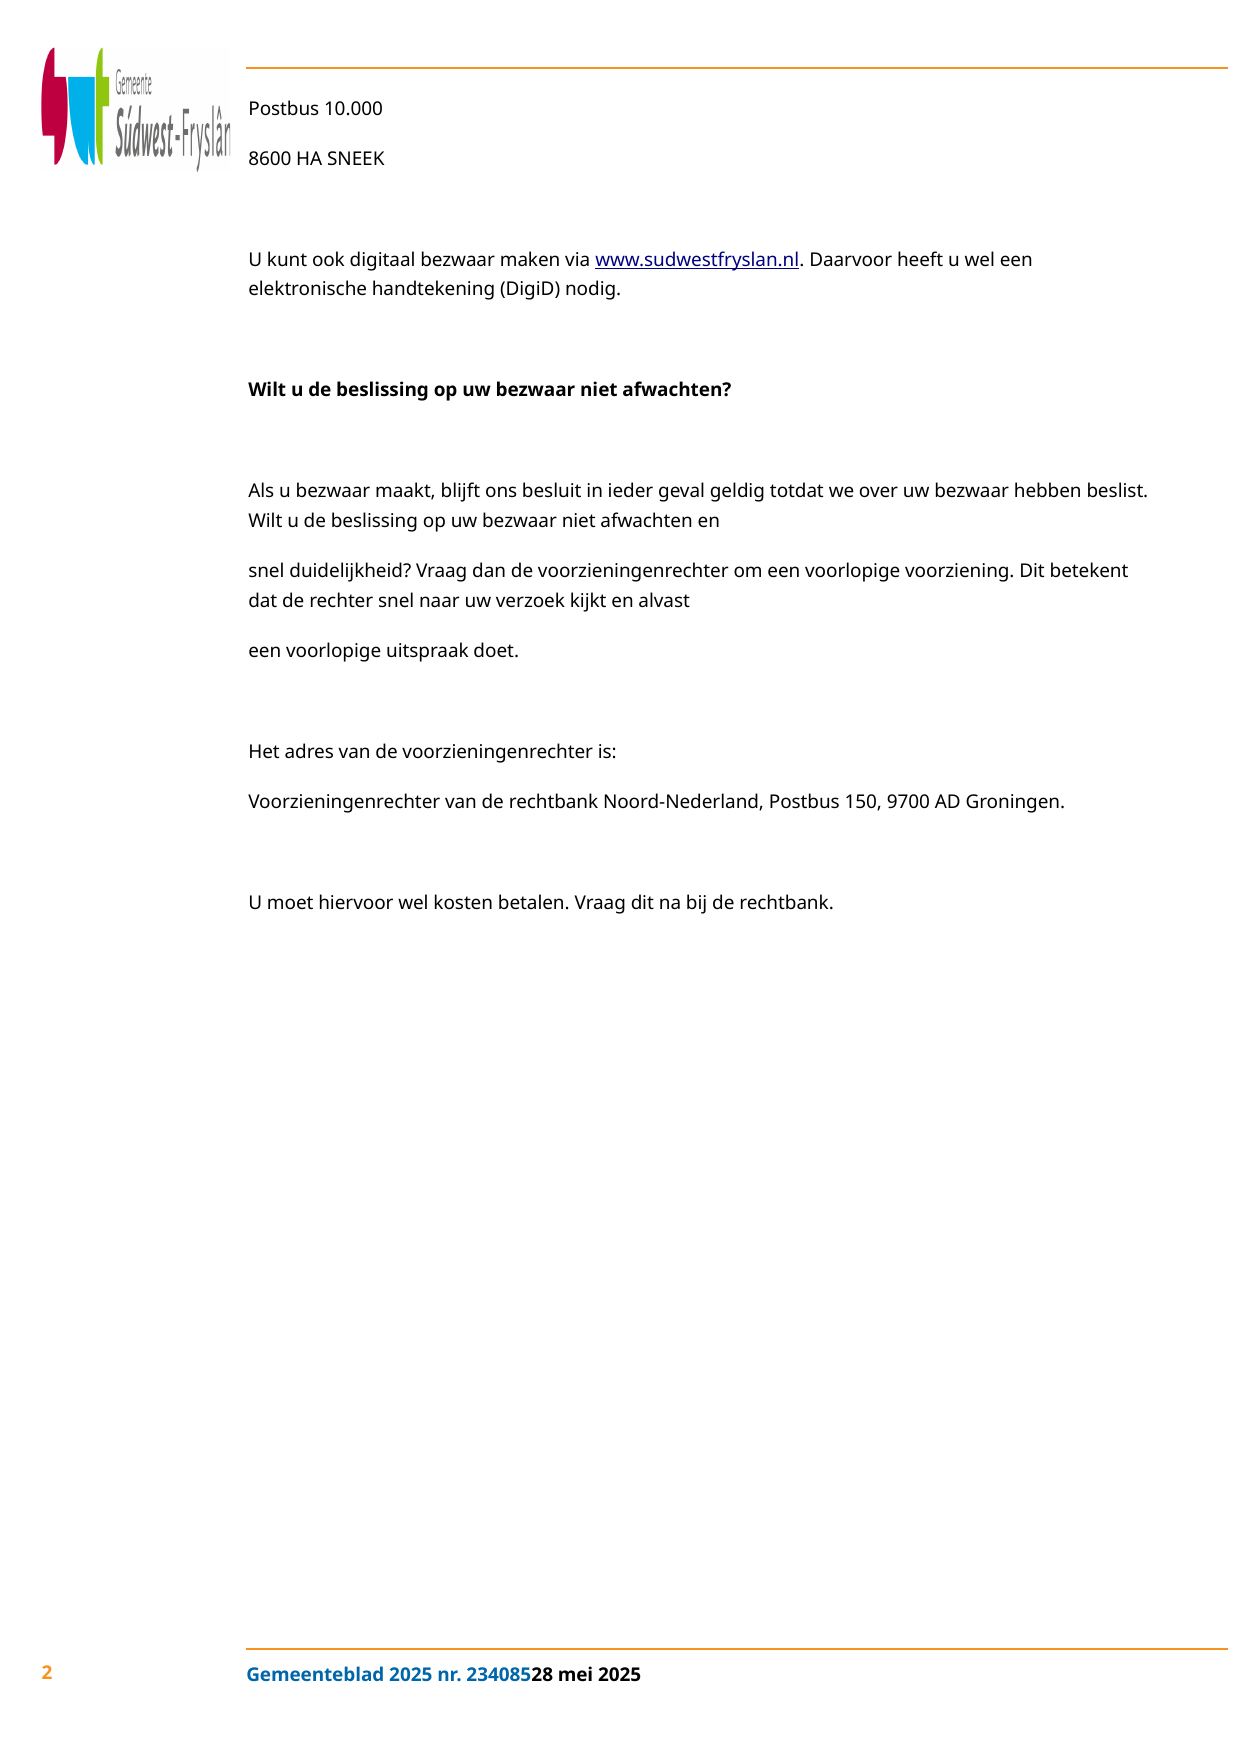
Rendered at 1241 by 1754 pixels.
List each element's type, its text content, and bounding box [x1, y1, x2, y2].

text Het adres van de voorzieningenrechter is: [248, 738, 1152, 764]
text Als u bezwaar maakt, blijft ons besluit in ieder geval geldig totdat we over uw bezwaar hebben beslist. Wilt u de beslissing op uw bezwaar niet afwachten en [248, 477, 1152, 533]
text U moet hiervoor wel kosten betalen. Vraag dit na bij de rechtbank. [248, 889, 1152, 915]
text Postbus 10.000 [248, 95, 1152, 121]
text 8600 HA SNEEK [248, 145, 1152, 171]
text een voorlopige uitspraak doet. [248, 637, 1152, 663]
text U kunt ook digitaal bezwaar maken via www.sudwestfryslan.nl. Daarvoor heeft u wel een elektronische handtekening (DigiD) nodig. [248, 246, 1152, 301]
picture [41, 47, 231, 172]
text snel duidelijkheid? Vraag dan de voorzieningenrechter om een voorlopige voorziening. Dit betekent dat de rechter snel naar uw verzoek kijkt en alvast [248, 557, 1152, 613]
text Voorzieningenrechter van de rechtbank Noord-Nederland, Postbus 150, 9700 AD Groningen. [248, 788, 1152, 814]
text Wilt u de beslissing op uw bezwaar niet afwachten? [248, 376, 1152, 402]
